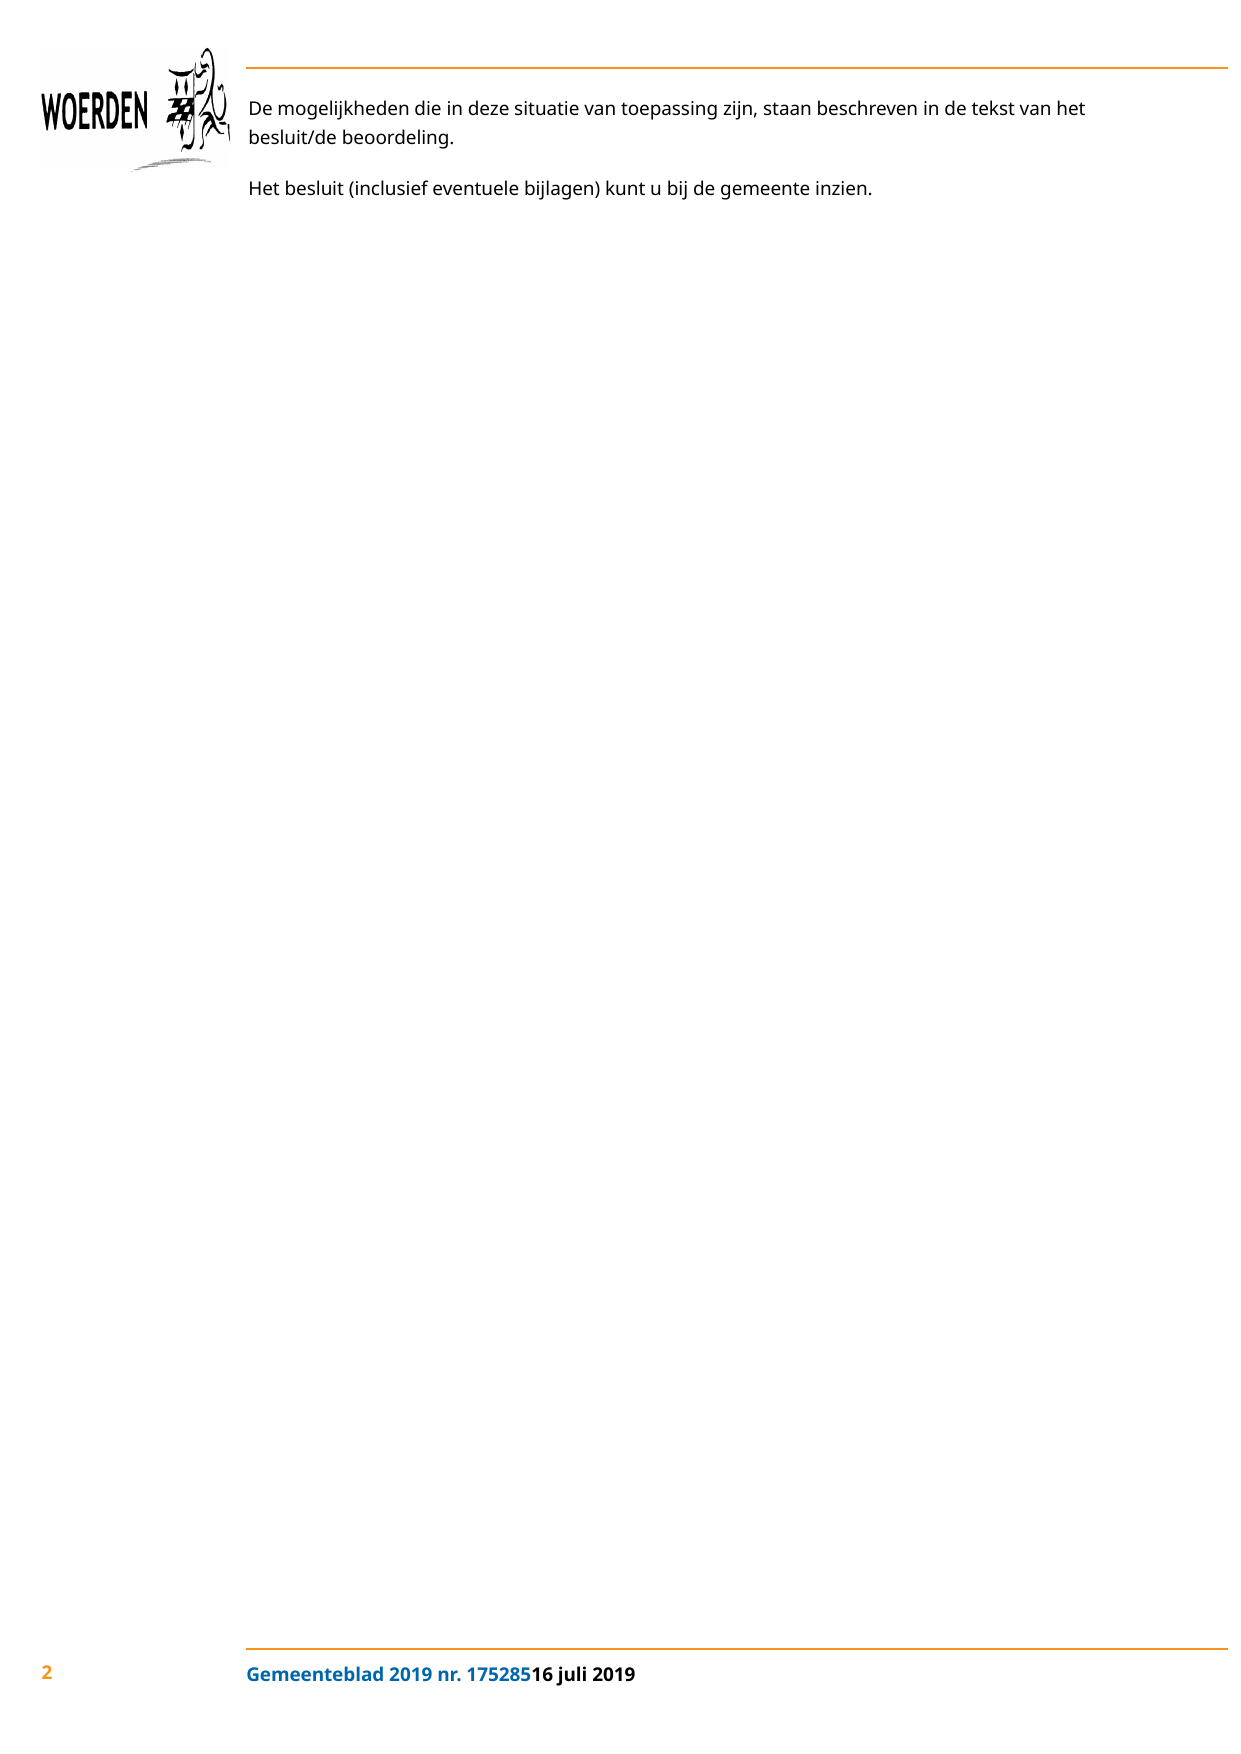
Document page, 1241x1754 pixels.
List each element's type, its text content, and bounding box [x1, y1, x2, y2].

picture [41, 47, 231, 172]
text Het besluit (inclusief eventuele bijlagen) kunt u bij de gemeente inzien. [248, 175, 1152, 201]
text De mogelijkheden die in deze situatie van toepassing zijn, staan beschreven in de tekst van het besluit/de beoordeling. [248, 95, 1152, 150]
